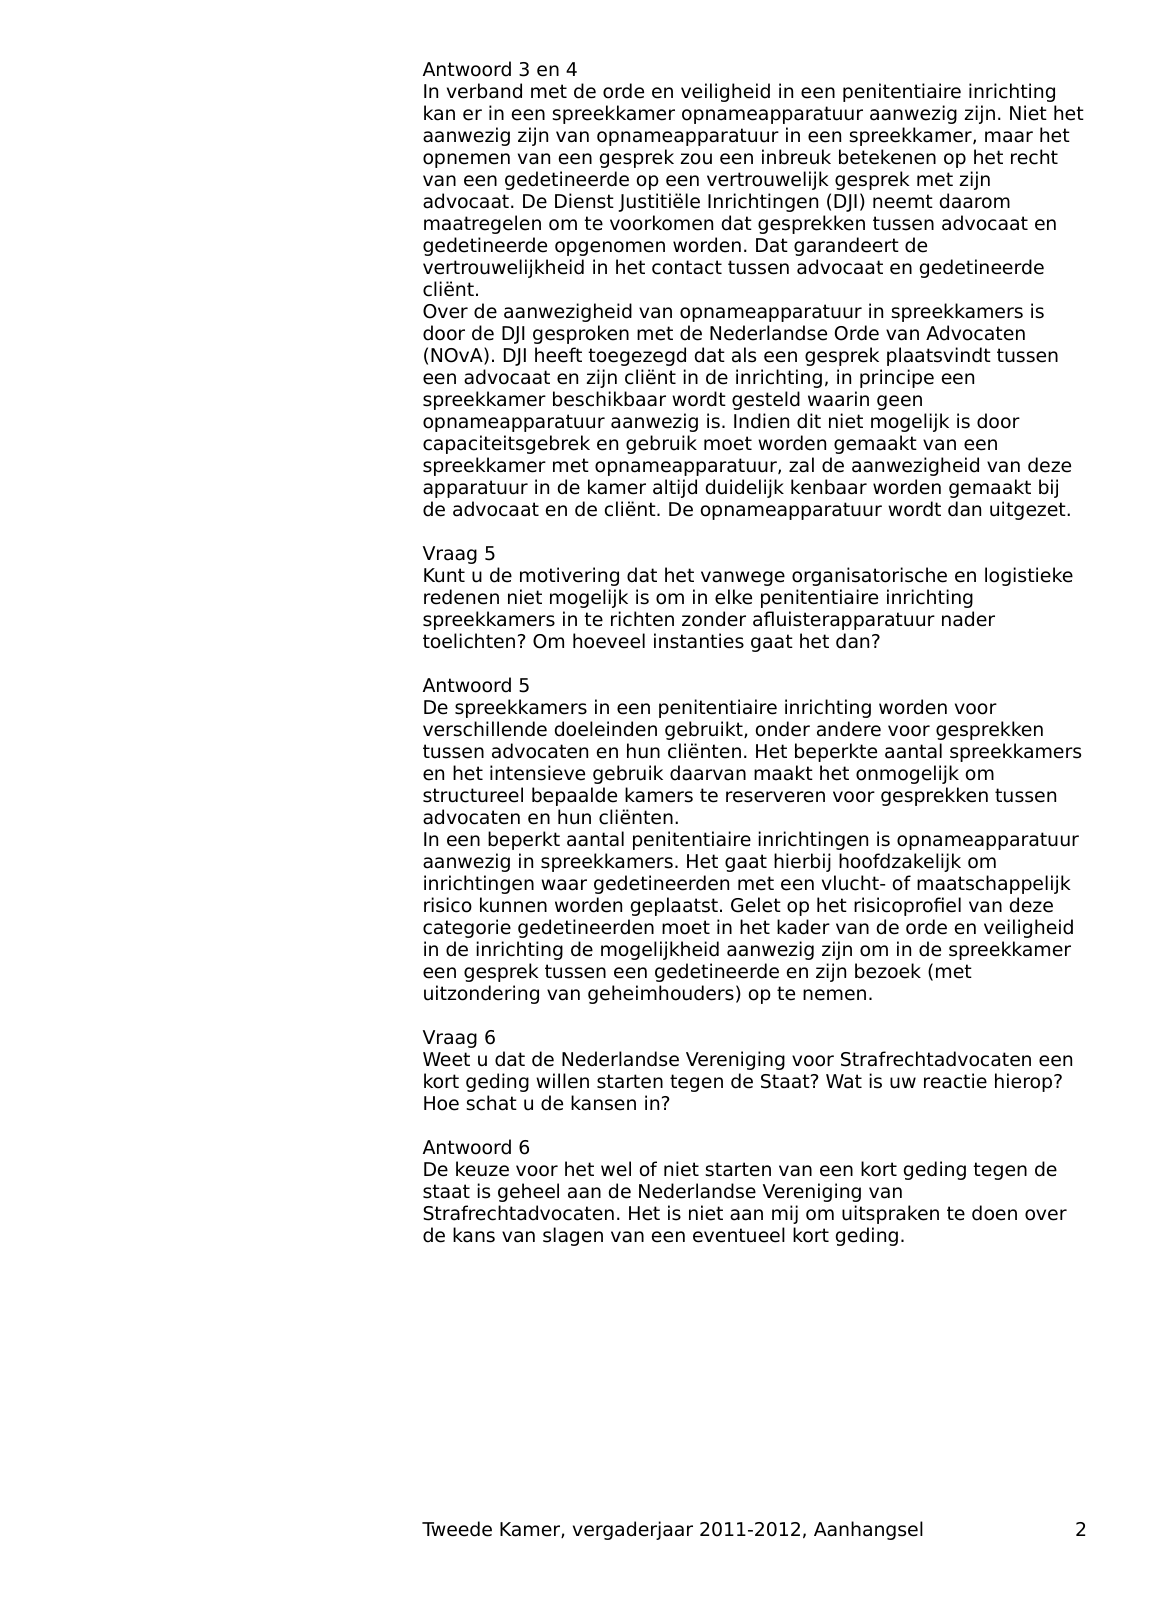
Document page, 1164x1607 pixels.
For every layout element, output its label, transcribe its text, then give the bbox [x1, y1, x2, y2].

text Weet u dat de Nederlandse Vereniging voor Strafrechtadvocaten een kort geding willen starten tegen de Staat? Wat is uw reactie hierop? Hoe schat u de kansen in? [422, 1049, 1087, 1115]
text Vraag 5 [422, 543, 1087, 565]
text Antwoord 6 [422, 1137, 1087, 1159]
text Antwoord 3 en 4 [422, 59, 1087, 81]
text De keuze voor het wel of niet starten van een kort geding tegen de staat is geheel aan de Nederlandse Vereniging van Strafrechtadvocaten. Het is niet aan mij om uitspraken te doen over de kans van slagen van een eventueel kort geding. [422, 1159, 1087, 1247]
text Over de aanwezigheid van opnameapparatuur in spreekkamers is door de DJI gesproken met de Nederlandse Orde van Advocaten (NOvA). DJI heeft toegezegd dat als een gesprek plaatsvindt tussen een advocaat en zijn cliënt in de inrichting, in principe een spreekkamer beschikbaar wordt gesteld waarin geen opnameapparatuur aanwezig is. Indien dit niet mogelijk is door capaciteitsgebrek en gebruik moet worden gemaakt van een spreekkamer met opnameapparatuur, zal de aanwezigheid van deze apparatuur in de kamer altijd duidelijk kenbaar worden gemaakt bij de advocaat en de cliënt. De opnameapparatuur wordt dan uitgezet. [422, 301, 1087, 521]
text In verband met de orde en veiligheid in een penitentiaire inrichting kan er in een spreekkamer opnameapparatuur aanwezig zijn. Niet het aanwezig zijn van opnameapparatuur in een spreekkamer, maar het opnemen van een gesprek zou een inbreuk betekenen op het recht van een gedetineerde op een vertrouwelijk gesprek met zijn advocaat. De Dienst Justitiële Inrichtingen (DJI) neemt daarom maatregelen om te voorkomen dat gesprekken tussen advocaat en gedetineerde opgenomen worden. Dat garandeert de vertrouwelijkheid in het contact tussen advocaat en gedetineerde cliënt. [422, 81, 1087, 301]
text Vraag 6 [422, 1027, 1087, 1049]
text Kunt u de motivering dat het vanwege organisatorische en logistieke redenen niet mogelijk is om in elke penitentiaire inrichting spreekkamers in te richten zonder afluisterapparatuur nader toelichten? Om hoeveel instanties gaat het dan? [422, 565, 1087, 653]
text De spreekkamers in een penitentiaire inrichting worden voor verschillende doeleinden gebruikt, onder andere voor gesprekken tussen advocaten en hun cliënten. Het beperkte aantal spreekkamers en het intensieve gebruik daarvan maakt het onmogelijk om structureel bepaalde kamers te reserveren voor gesprekken tussen advocaten en hun cliënten. [422, 697, 1087, 829]
text Antwoord 5 [422, 675, 1087, 697]
text In een beperkt aantal penitentiaire inrichtingen is opnameapparatuur aanwezig in spreekkamers. Het gaat hierbij hoofdzakelijk om inrichtingen waar gedetineerden met een vlucht- of maatschappelijk risico kunnen worden geplaatst. Gelet op het risicoprofiel van deze categorie gedetineerden moet in het kader van de orde en veiligheid in de inrichting de mogelijkheid aanwezig zijn om in de spreekkamer een gesprek tussen een gedetineerde en zijn bezoek (met uitzondering van geheimhouders) op te nemen. [422, 829, 1087, 1004]
